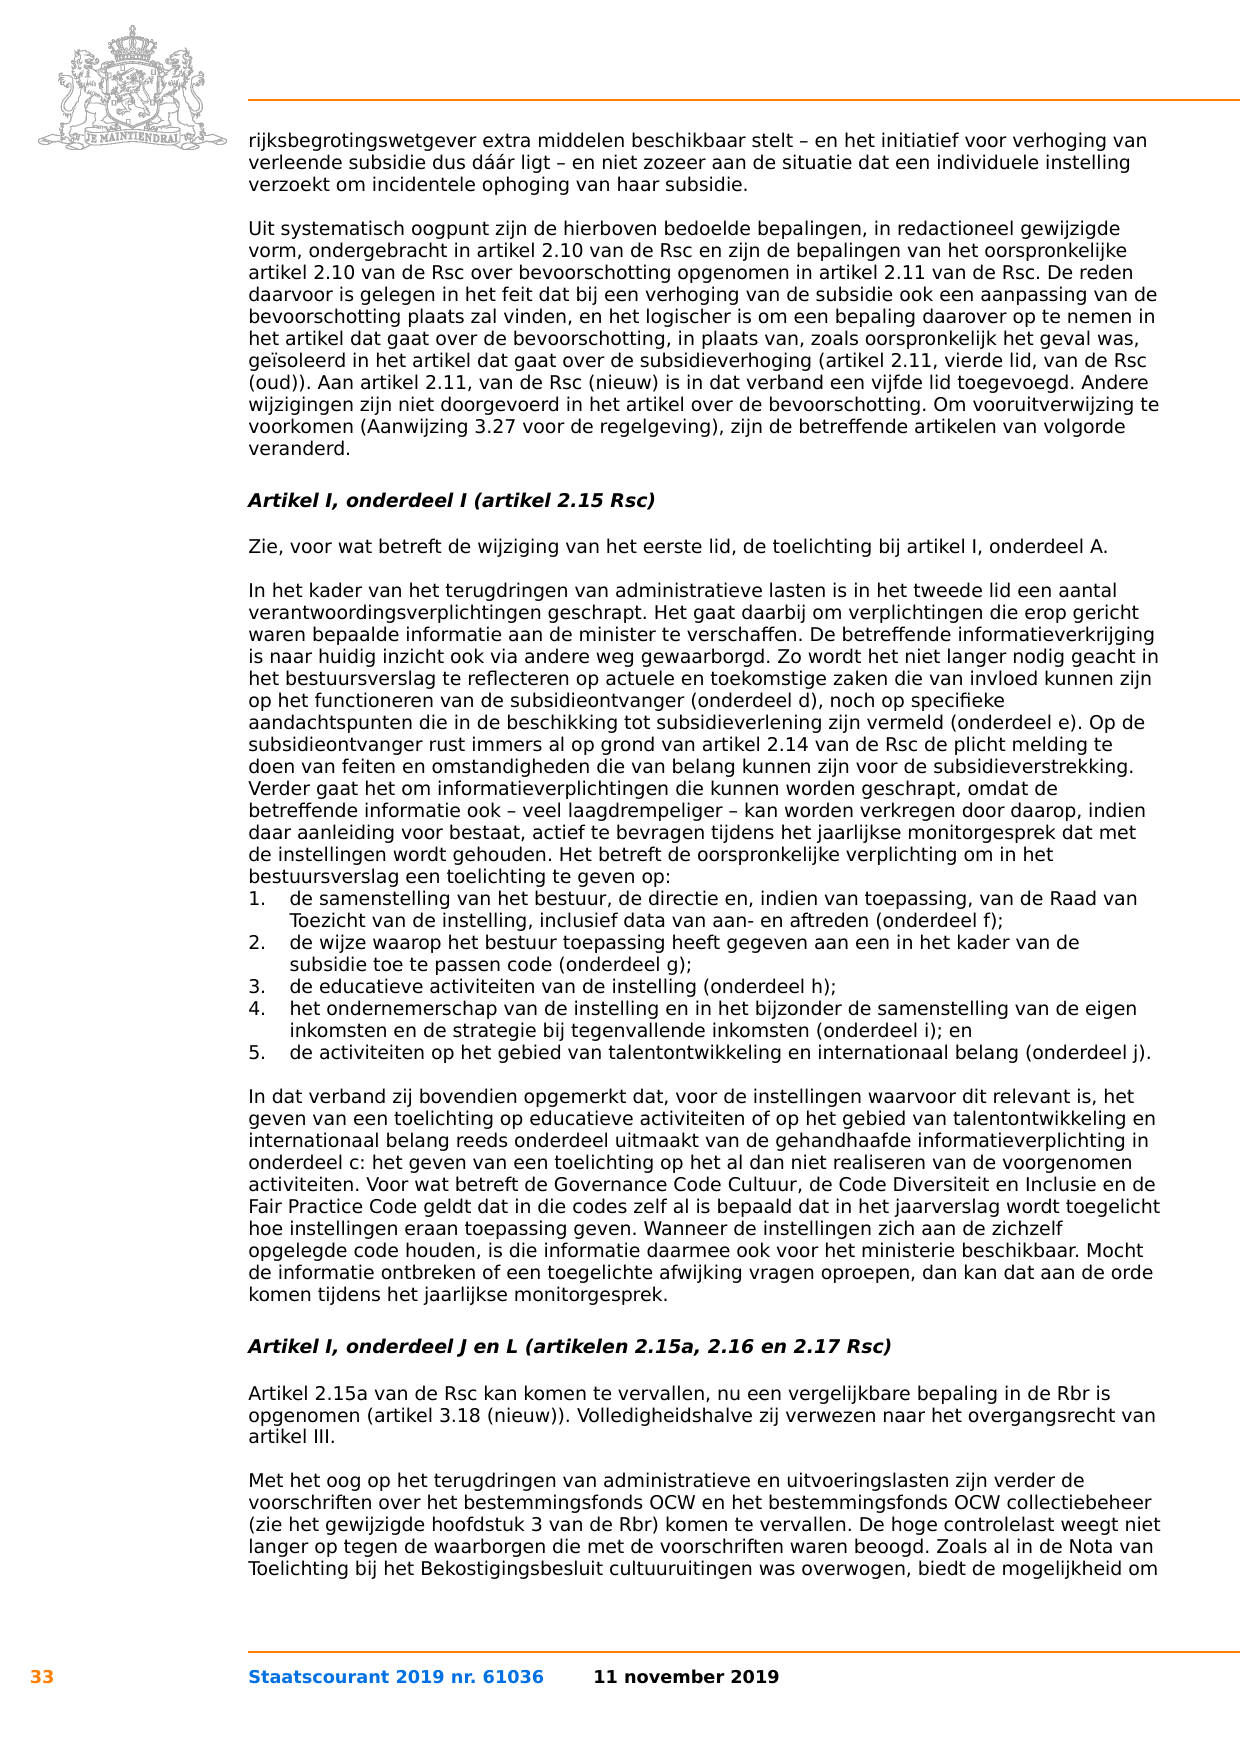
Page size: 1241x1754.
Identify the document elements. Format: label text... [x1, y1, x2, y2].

text Artikel 2.15a van de Rsc kan komen te vervallen, nu een vergelijkbare bepaling in de Rbr is opgenomen (artikel 3.18 (nieuw)). Volledigheidshalve zij verwezen naar het overgangsrecht van artikel III. [248, 1382, 1163, 1448]
text 4. het ondernemerschap van de instelling en in het bijzonder de samenstelling van de eigen inkomsten en de strategie bij tegenvallende inkomsten (onderdeel i); en [248, 998, 1163, 1042]
text Met het oog op het terugdringen van administratieve en uitvoeringslasten zijn verder de voorschriften over het bestemmingsfonds OCW en het bestemmingsfonds OCW collectiebeheer (zie het gewijzigde hoofdstuk 3 van de Rbr) komen te vervallen. De hoge controlelast weegt niet langer op tegen de waarborgen die met de voorschriften waren beoogd. Zoals al in de Nota van Toelichting bij het Bekostigingsbesluit cultuuruitingen was overwogen, biedt de mogelijkheid om [248, 1470, 1163, 1580]
subtitle Artikel I, onderdeel J en L (artikelen 2.15a, 2.16 en 2.17 Rsc) [248, 1336, 1163, 1357]
picture [38, 25, 227, 150]
text Zie, voor wat betreft de wijziging van het eerste lid, de toelichting bij artikel I, onderdeel A. [248, 536, 1163, 558]
text In dat verband zij bovendien opgemerkt dat, voor de instellingen waarvoor dit relevant is, het geven van een toelichting op educatieve activiteiten of op het gebied van talentontwikkeling en internationaal belang reeds onderdeel uitmaakt van de gehandhaafde informatieverplichting in onderdeel c: het geven van een toelichting op het al dan niet realiseren van de voorgenomen activiteiten. Voor wat betreft de Governance Code Cultuur, de Code Diversiteit en Inclusie en de Fair Practice Code geldt dat in die codes zelf al is bepaald dat in het jaarverslag wordt toegelicht hoe instellingen eraan toepassing geven. Wanneer de instellingen zich aan de zichzelf opgelegde code houden, is die informatie daarmee ook voor het ministerie beschikbaar. Mocht de informatie ontbreken of een toegelichte afwijking vragen oproepen, dan kan dat aan de orde komen tijdens het jaarlijkse monitorgesprek. [248, 1086, 1163, 1306]
text 2. de wijze waarop het bestuur toepassing heeft gegeven aan een in het kader van de subsidie toe te passen code (onderdeel g); [248, 932, 1163, 976]
text 3. de educatieve activiteiten van de instelling (onderdeel h); [248, 976, 1163, 998]
text 1. de samenstelling van het bestuur, de directie en, indien van toepassing, van de Raad van Toezicht van de instelling, inclusief data van aan- en aftreden (onderdeel f); [248, 888, 1163, 932]
text 5. de activiteiten op het gebied van talentontwikkeling en internationaal belang (onderdeel j). [248, 1042, 1163, 1064]
subtitle Artikel I, onderdeel I (artikel 2.15 Rsc) [248, 489, 1163, 511]
text In het kader van het terugdringen van administratieve lasten is in het tweede lid een aantal verantwoordingsverplichtingen geschrapt. Het gaat daarbij om verplichtingen die erop gericht waren bepaalde informatie aan de minister te verschaffen. De betreffende informatieverkrijging is naar huidig inzicht ook via andere weg gewaarborgd. Zo wordt het niet langer nodig geacht in het bestuursverslag te reflecteren op actuele en toekomstige zaken die van invloed kunnen zijn op het functioneren van de subsidieontvanger (onderdeel d), noch op specifieke aandachtspunten die in de beschikking tot subsidieverlening zijn vermeld (onderdeel e). Op de subsidieontvanger rust immers al op grond van artikel 2.14 van de Rsc de plicht melding te doen van feiten en omstandigheden die van belang kunnen zijn voor de subsidieverstrekking. Verder gaat het om informatieverplichtingen die kunnen worden geschrapt, omdat de betreffende informatie ook – veel laagdrempeliger – kan worden verkregen door daarop, indien daar aanleiding voor bestaat, actief te bevragen tijdens het jaarlijkse monitorgesprek dat met de instellingen wordt gehouden. Het betreft de oorspronkelijke verplichting om in het bestuursverslag een toelichting te geven op: [248, 580, 1163, 888]
text Uit systematisch oogpunt zijn de hierboven bedoelde bepalingen, in redactioneel gewijzigde vorm, ondergebracht in artikel 2.10 van de Rsc en zijn de bepalingen van het oorspronkelijke artikel 2.10 van de Rsc over bevoorschotting opgenomen in artikel 2.11 van de Rsc. De reden daarvoor is gelegen in het feit dat bij een verhoging van de subsidie ook een aanpassing van de bevoorschotting plaats zal vinden, en het logischer is om een bepaling daarover op te nemen in het artikel dat gaat over de bevoorschotting, in plaats van, zoals oorspronkelijk het geval was, geïsoleerd in het artikel dat gaat over de subsidieverhoging (artikel 2.11, vierde lid, van de Rsc (oud)). Aan artikel 2.11, van de Rsc (nieuw) is in dat verband een vijfde lid toegevoegd. Andere wijzigingen zijn niet doorgevoerd in het artikel over de bevoorschotting. Om vooruitverwijzing te voorkomen (Aanwijzing 3.27 voor de regelgeving), zijn de betreffende artikelen van volgorde veranderd. [248, 218, 1163, 459]
text rijksbegrotingswetgever extra middelen beschikbaar stelt – en het initiatief voor verhoging van verleende subsidie dus dáár ligt – en niet zozeer aan de situatie dat een individuele instelling verzoekt om incidentele ophoging van haar subsidie. [248, 130, 1163, 196]
